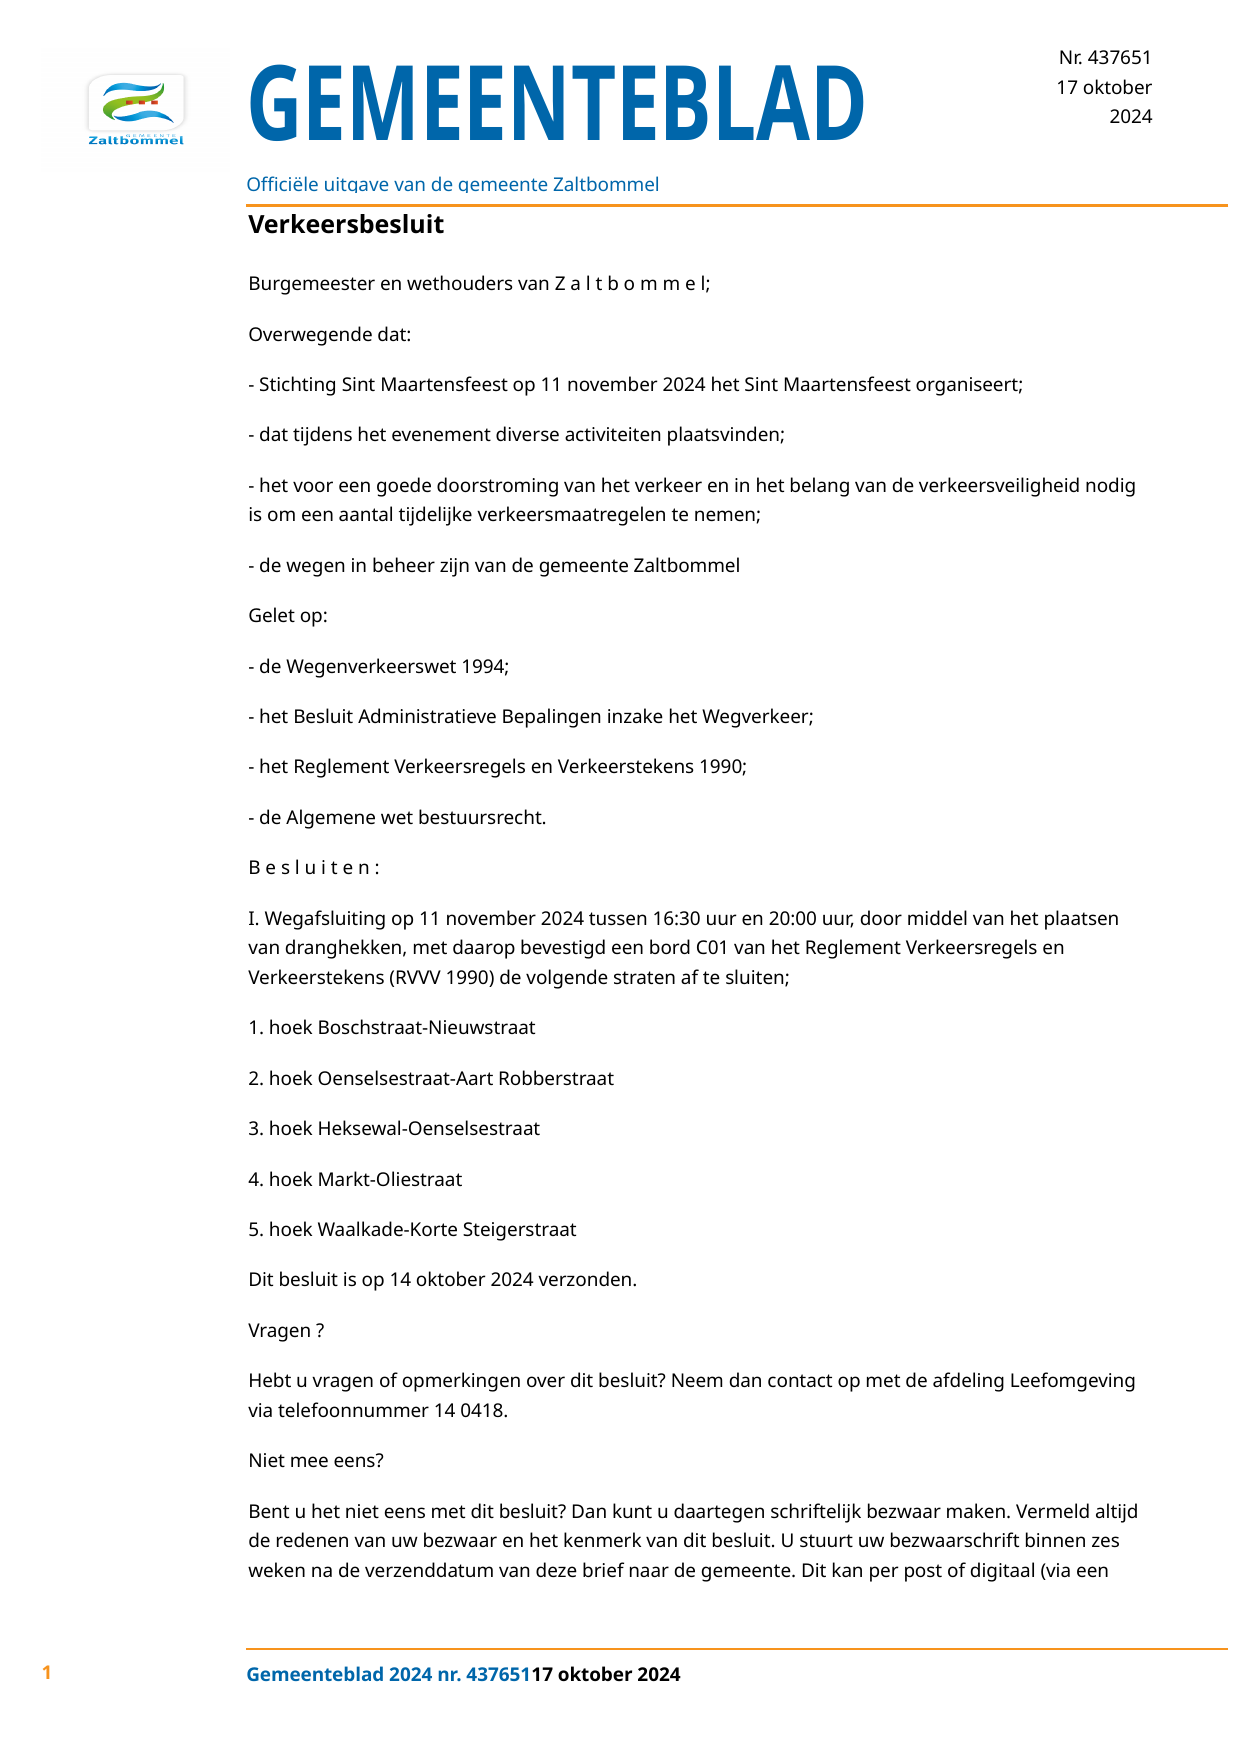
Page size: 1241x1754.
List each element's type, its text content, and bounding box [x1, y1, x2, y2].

text Niet mee eens? [248, 1447, 1152, 1473]
text 4. hoek Markt-Oliestraat [248, 1166, 1152, 1191]
text 2. hoek Oenselsestraat-Aart Robberstraat [248, 1065, 1152, 1091]
picture [41, 47, 231, 172]
text - de Algemene wet bestuursrecht. [248, 804, 1152, 830]
text 3. hoek Heksewal-Oenselsestraat [248, 1115, 1152, 1141]
text Verkeersbesluit [248, 207, 1152, 241]
text Overwegende dat: [248, 321, 1152, 346]
text 1. hoek Boschstraat-Nieuwstraat [248, 1014, 1152, 1040]
text Gelet op: [248, 602, 1152, 628]
text B e s l u i t e n : [248, 854, 1152, 880]
text Burgemeester en wethouders van Z a l t b o m m e l; [248, 270, 1152, 296]
text - de wegen in beheer zijn van de gemeente Zaltbommel [248, 552, 1152, 578]
text 5. hoek Waalkade-Korte Steigerstraat [248, 1216, 1152, 1242]
text - dat tijdens het evenement diverse activiteiten plaatsvinden; [248, 422, 1152, 447]
text Vragen ? [248, 1317, 1152, 1343]
text Hebt u vragen of opmerkingen over dit besluit? Neem dan contact op met de afdeling Leefomgeving via telefoonnummer 14 0418. [248, 1367, 1152, 1423]
text Bent u het niet eens met dit besluit? Dan kunt u daartegen schriftelijk bezwaar maken. Vermeld altijd de redenen van uw bezwaar en het kenmerk van dit besluit. U stuurt uw bezwaarschrift binnen zes weken na de verzenddatum van deze brief naar de gemeente. Dit kan per post of digitaal (via een [248, 1498, 1152, 1583]
text - Stichting Sint Maartensfeest op 11 november 2024 het Sint Maartensfeest organiseert; [248, 371, 1152, 397]
text - het Besluit Administratieve Bepalingen inzake het Wegverkeer; [248, 703, 1152, 729]
text - het Reglement Verkeersregels en Verkeerstekens 1990; [248, 754, 1152, 779]
text - het voor een goede doorstroming van het verkeer en in het belang van de verkeersveiligheid nodig is om een aantal tijdelijke verkeersmaatregelen te nemen; [248, 472, 1152, 527]
text I. Wegafsluiting op 11 november 2024 tussen 16:30 uur en 20:00 uur, door middel van het plaatsen van dranghekken, met daarop bevestigd een bord C01 van het Reglement Verkeersregels en Verkeerstekens (RVVV 1990) de volgende straten af te sluiten; [248, 905, 1152, 990]
text Dit besluit is op 14 oktober 2024 verzonden. [248, 1267, 1152, 1292]
text - de Wegenverkeerswet 1994; [248, 653, 1152, 678]
